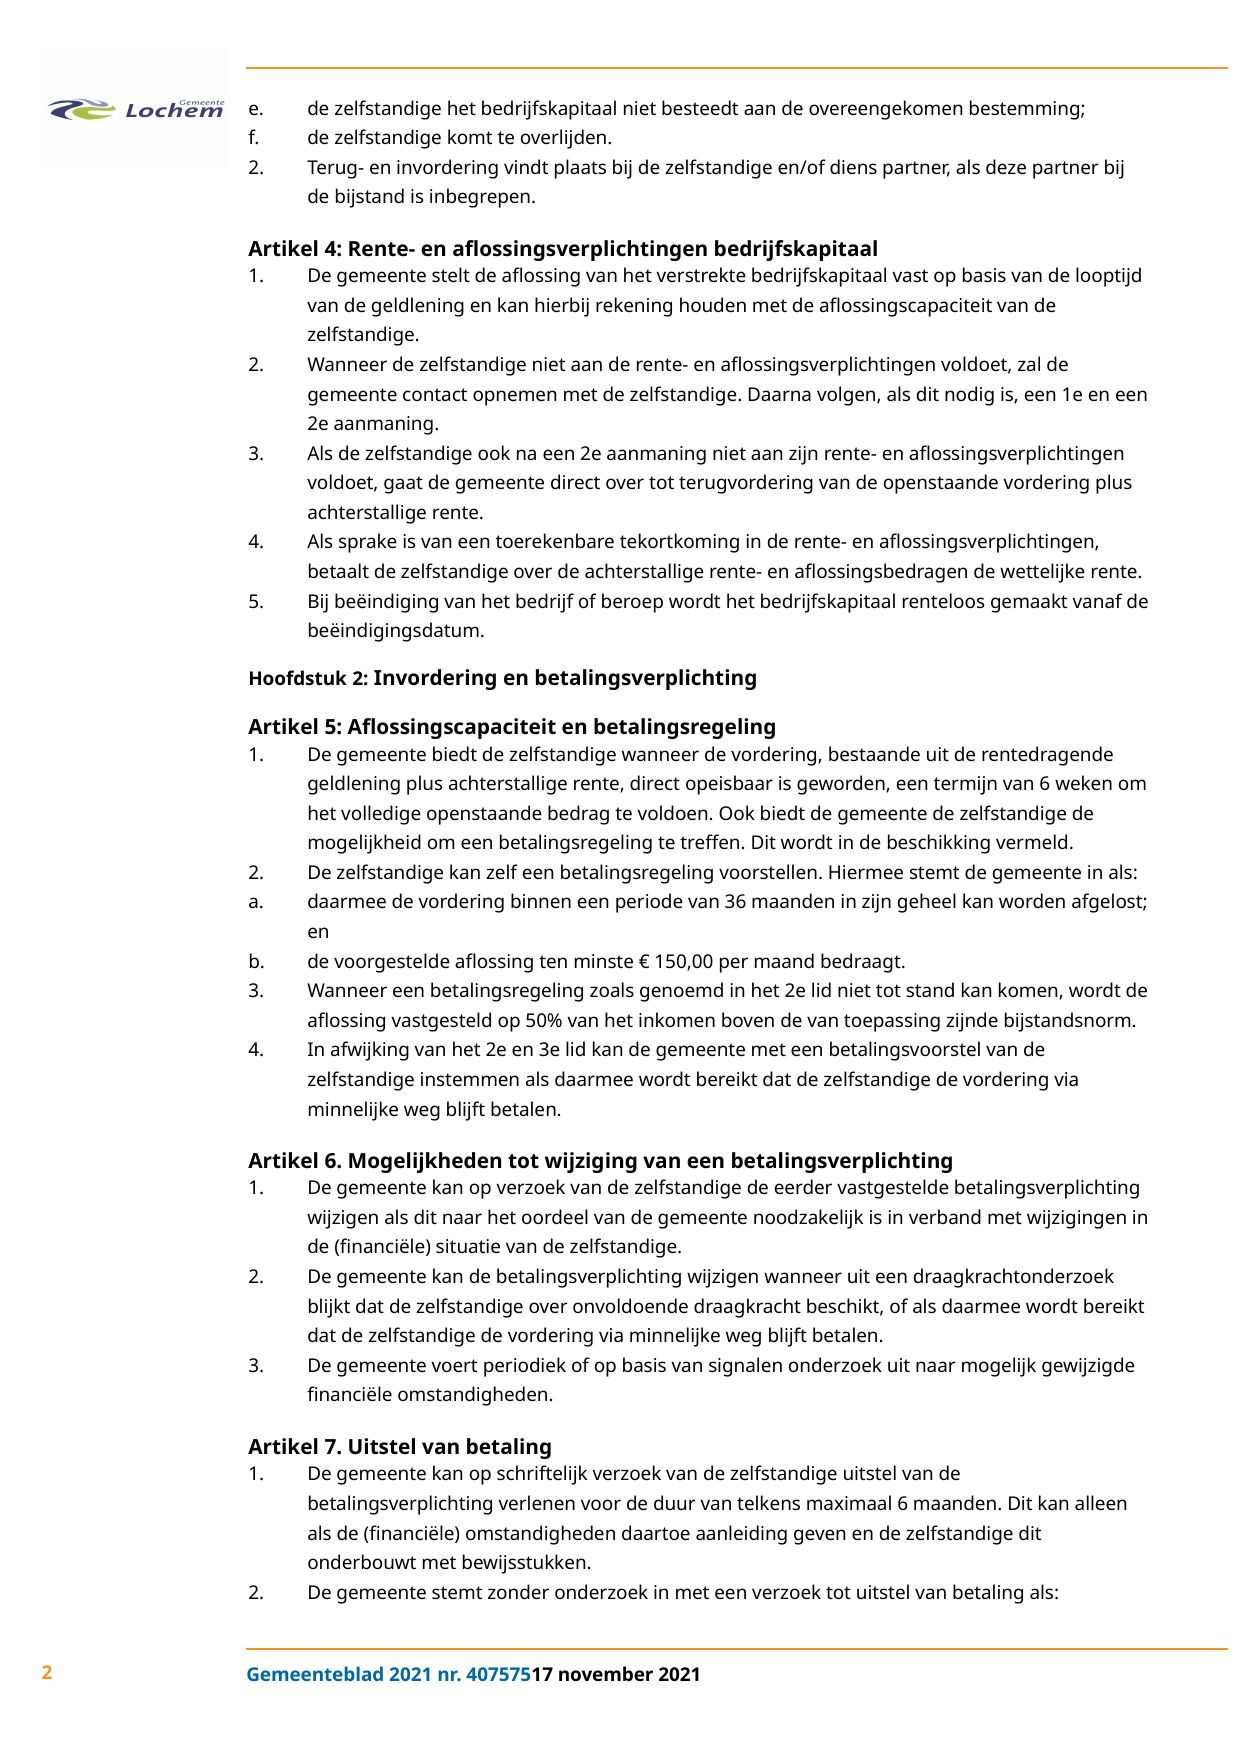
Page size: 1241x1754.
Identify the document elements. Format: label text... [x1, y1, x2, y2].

text Artikel 6. Mogelijkheden tot wijziging van een betalingsverplichting [248, 1146, 1152, 1174]
text Artikel 5: Aflossingscapaciteit en betalingsregeling [248, 712, 1152, 741]
list Wanneer de zelfstandige niet aan de rente- en aflossingsverplichtingen voldoet, zal de gemeente contact opnemen met de zelfstandige. Daarna volgen, als dit nodig is, een 1e en een 2e aanmaning. [248, 351, 1152, 436]
list De gemeente biedt de zelfstandige wanneer de vordering, bestaande uit de rentedragende geldlening plus achterstallige rente, direct opeisbaar is geworden, een termijn van 6 weken om het volledige openstaande bedrag te voldoen. Ook biedt de gemeente de zelfstandige de mogelijkheid om een betalingsregeling te treffen. Dit wordt in de beschikking vermeld. [248, 741, 1152, 855]
list In afwijking van het 2e en 3e lid kan de gemeente met een betalingsvoorstel van de zelfstandige instemmen als daarmee wordt bereikt dat de zelfstandige de vordering via minnelijke weg blijft betalen. [248, 1037, 1152, 1121]
list De gemeente stelt de aflossing van het verstrekte bedrijfskapitaal vast op basis van de looptijd van de geldlening en kan hierbij rekening houden met de aflossingscapaciteit van de zelfstandige. [248, 262, 1152, 347]
text Hoofdstuk 2: Invordering en betalingsverplichting [248, 663, 1152, 691]
list daarmee de vordering binnen een periode van 36 maanden in zijn geheel kan worden afgelost; en [248, 889, 1152, 944]
list de zelfstandige komt te overlijden. [248, 124, 1152, 150]
list Als de zelfstandige ook na een 2e aanmaning niet aan zijn rente- en aflossingsverplichtingen voldoet, gaat de gemeente direct over tot terugvordering van de openstaande vordering plus achterstallige rente. [248, 440, 1152, 525]
picture [41, 47, 231, 172]
text Artikel 4: Rente- en aflossingsverplichtingen bedrijfskapitaal [248, 234, 1152, 262]
list De zelfstandige kan zelf een betalingsregeling voorstellen. Hiermee stemt de gemeente in als: [248, 859, 1152, 885]
list Wanneer een betalingsregeling zoals genoemd in het 2e lid niet tot stand kan komen, wordt de aflossing vastgesteld op 50% van het inkomen boven de van toepassing zijnde bijstandsnorm. [248, 977, 1152, 1033]
list De gemeente voert periodiek of op basis van signalen onderzoek uit naar mogelijk gewijzigde financiële omstandigheden. [248, 1352, 1152, 1407]
list De gemeente kan op verzoek van de zelfstandige de eerder vastgestelde betalingsverplichting wijzigen als dit naar het oordeel van de gemeente noodzakelijk is in verband met wijzigingen in de (financiële) situatie van de zelfstandige. [248, 1174, 1152, 1259]
list De gemeente kan op schriftelijk verzoek van de zelfstandige uitstel van de betalingsverplichting verlenen voor de duur van telkens maximaal 6 maanden. Dit kan alleen als de (financiële) omstandigheden daartoe aanleiding geven en de zelfstandige dit onderbouwt met bewijsstukken. [248, 1461, 1152, 1575]
list de zelfstandige het bedrijfskapitaal niet besteedt aan de overeengekomen bestemming; [248, 95, 1152, 121]
list Als sprake is van een toerekenbare tekortkoming in de rente- en aflossingsverplichtingen, betaalt de zelfstandige over de achterstallige rente- en aflossingsbedragen de wettelijke rente. [248, 529, 1152, 584]
list de voorgestelde aflossing ten minste € 150,00 per maand bedraagt. [248, 948, 1152, 973]
list Terug- en invordering vindt plaats bij de zelfstandige en/of diens partner, als deze partner bij de bijstand is inbegrepen. [248, 154, 1152, 209]
text Artikel 7. Uitstel van betaling [248, 1432, 1152, 1461]
list De gemeente stemt zonder onderzoek in met een verzoek tot uitstel van betaling als: [248, 1579, 1152, 1604]
list De gemeente kan de betalingsverplichting wijzigen wanneer uit een draagkrachtonderzoek blijkt dat de zelfstandige over onvoldoende draagkracht beschikt, of als daarmee wordt bereikt dat de zelfstandige de vordering via minnelijke weg blijft betalen. [248, 1263, 1152, 1348]
list Bij beëindiging van het bedrijf of beroep wordt het bedrijfskapitaal renteloos gemaakt vanaf de beëindigingsdatum. [248, 588, 1152, 643]
